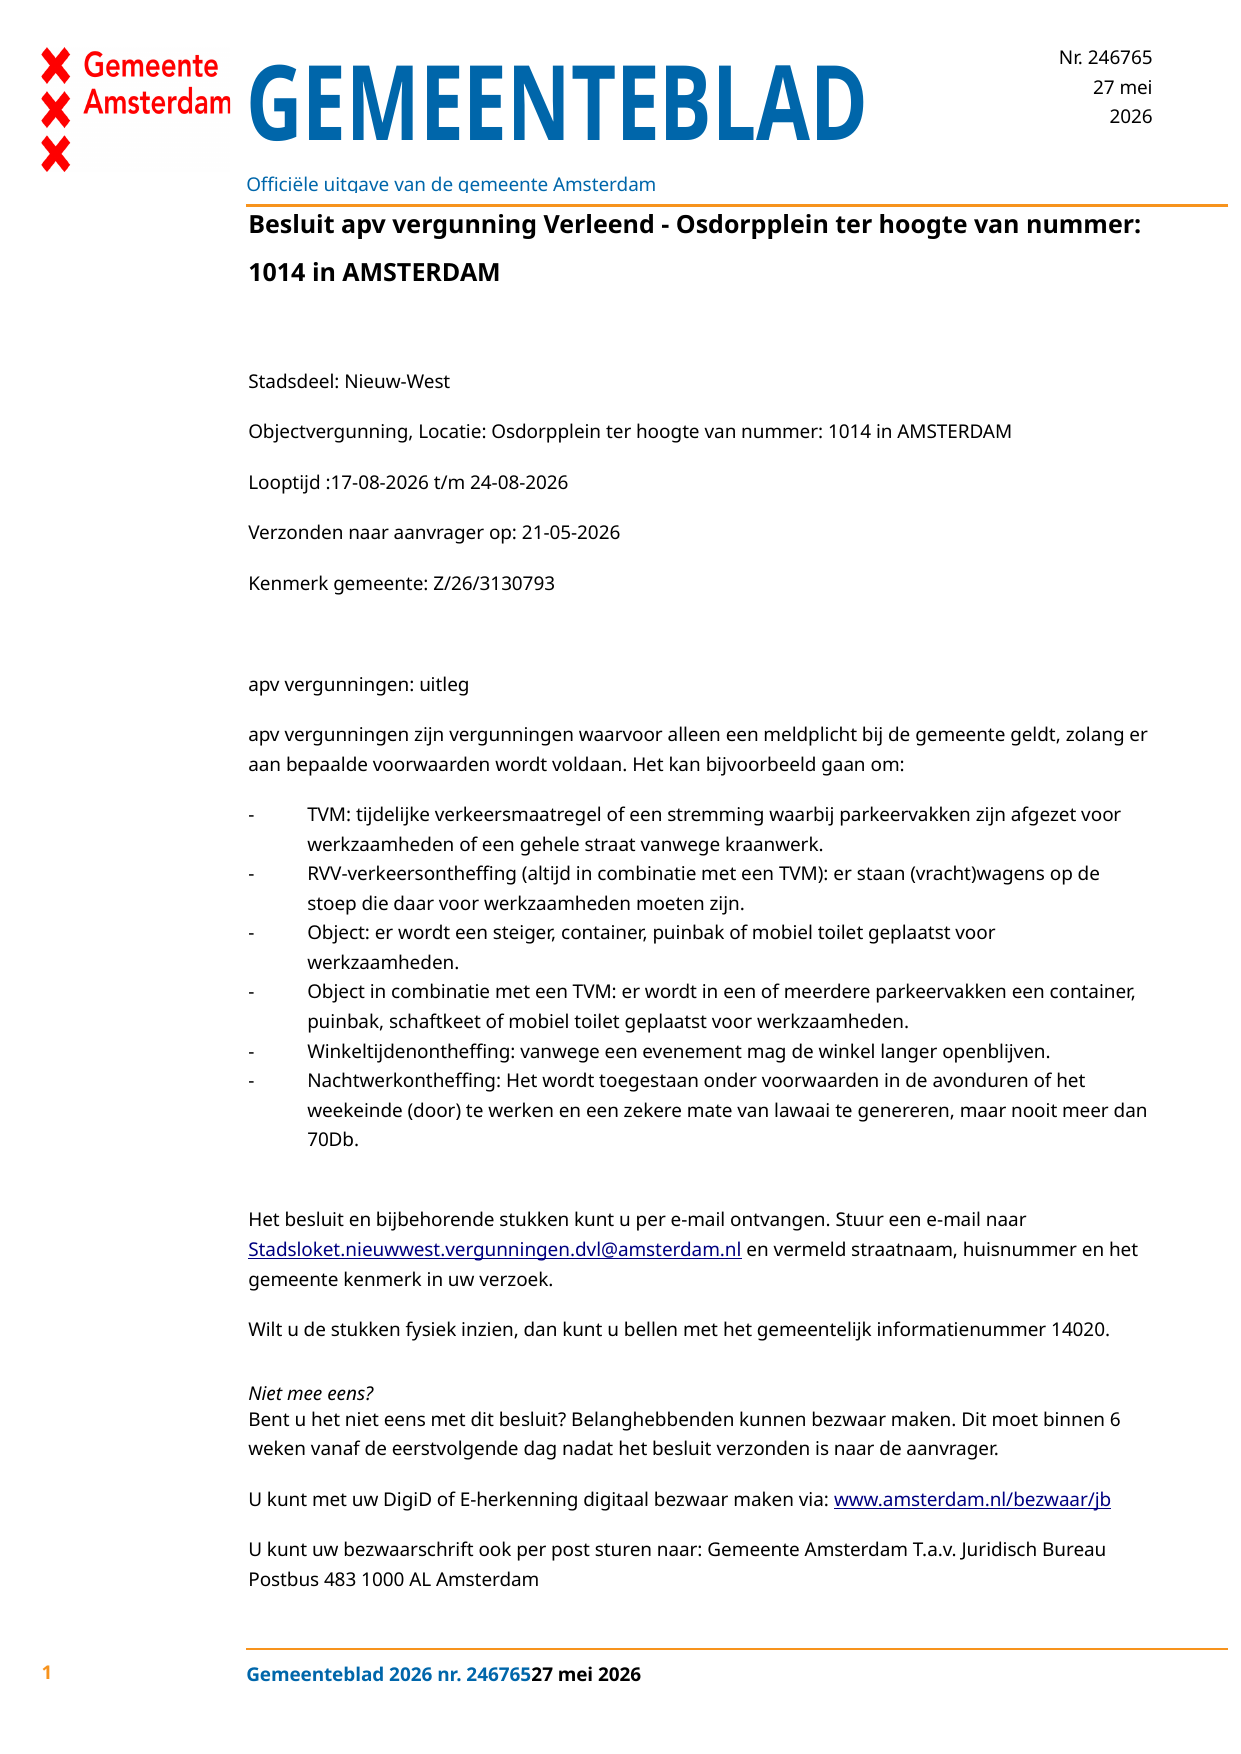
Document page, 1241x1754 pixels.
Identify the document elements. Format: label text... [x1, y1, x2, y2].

text Objectvergunning, Locatie: Osdorpplein ter hoogte van nummer: 1014 in AMSTERDAM [248, 419, 1152, 444]
text Niet mee eens? [248, 1380, 1152, 1406]
list Object: er wordt een steiger, container, puinbak of mobiel toilet geplaatst voor werkzaamheden. [248, 919, 1152, 975]
text Het besluit en bijbehorende stukken kunt u per e-mail ontvangen. Stuur een e-mail naar Stadsloket.nieuwwest.vergunningen.dvl@amsterdam.nl en vermeld straatnaam, huisnummer en het gemeente kenmerk in uw verzoek. [248, 1207, 1152, 1292]
list Winkeltijdenontheffing: vanwege een evenement mag de winkel langer openblijven. [248, 1038, 1152, 1064]
list Object in combinatie met een TVM: er wordt in een of meerdere parkeervakken een container, puinbak, schaftkeet of mobiel toilet geplaatst voor werkzaamheden. [248, 979, 1152, 1034]
text U kunt met uw DigiD of E-herkenning digitaal bezwaar maken via: www.amsterdam.nl/bezwaar/jb [248, 1486, 1152, 1512]
list RVV-verkeersontheffing (altijd in combinatie met een TVM): er staan (vracht)wagens op de stoep die daar voor werkzaamheden moeten zijn. [248, 860, 1152, 916]
text Kenmerk gemeente: Z/26/3130793 [248, 570, 1152, 596]
text apv vergunningen: uitleg [248, 671, 1152, 697]
list TVM: tijdelijke verkeersmaatregel of een stremming waarbij parkeervakken zijn afgezet voor werkzaamheden of een gehele straat vanwege kraanwerk. [248, 801, 1152, 857]
text Verzonden naar aanvrager op: 21-05-2026 [248, 519, 1152, 545]
text U kunt uw bezwaarschrift ook per post sturen naar: Gemeente Amsterdam T.a.v. Juridisch Bureau Postbus 483 1000 AL Amsterdam [248, 1536, 1152, 1592]
text Besluit apv vergunning Verleend - Osdorpplein ter hoogte van nummer: 1014 in AMSTERDAM [248, 207, 1152, 288]
text Bent u het niet eens met dit besluit? Belanghebbenden kunnen bezwaar maken. Dit moet binnen 6 weken vanaf de eerstvolgende dag nadat het besluit verzonden is naar de aanvrager. [248, 1406, 1152, 1461]
list Nachtwerkontheffing: Het wordt toegestaan onder voorwaarden in de avonduren of het weekeinde (door) te werken en een zekere mate van lawaai te genereren, maar nooit meer dan 70Db. [248, 1067, 1152, 1152]
text Wilt u de stukken fysiek inzien, dan kunt u bellen met het gemeentelijk informatienummer 14020. [248, 1316, 1152, 1342]
text apv vergunningen zijn vergunningen waarvoor alleen een meldplicht bij de gemeente geldt, zolang er aan bepaalde voorwaarden wordt voldaan. Het kan bijvoorbeeld gaan om: [248, 721, 1152, 777]
picture [41, 47, 231, 172]
text Looptijd :17-08-2026 t/m 24-08-2026 [248, 469, 1152, 495]
text Stadsdeel: Nieuw-West [248, 368, 1152, 394]
